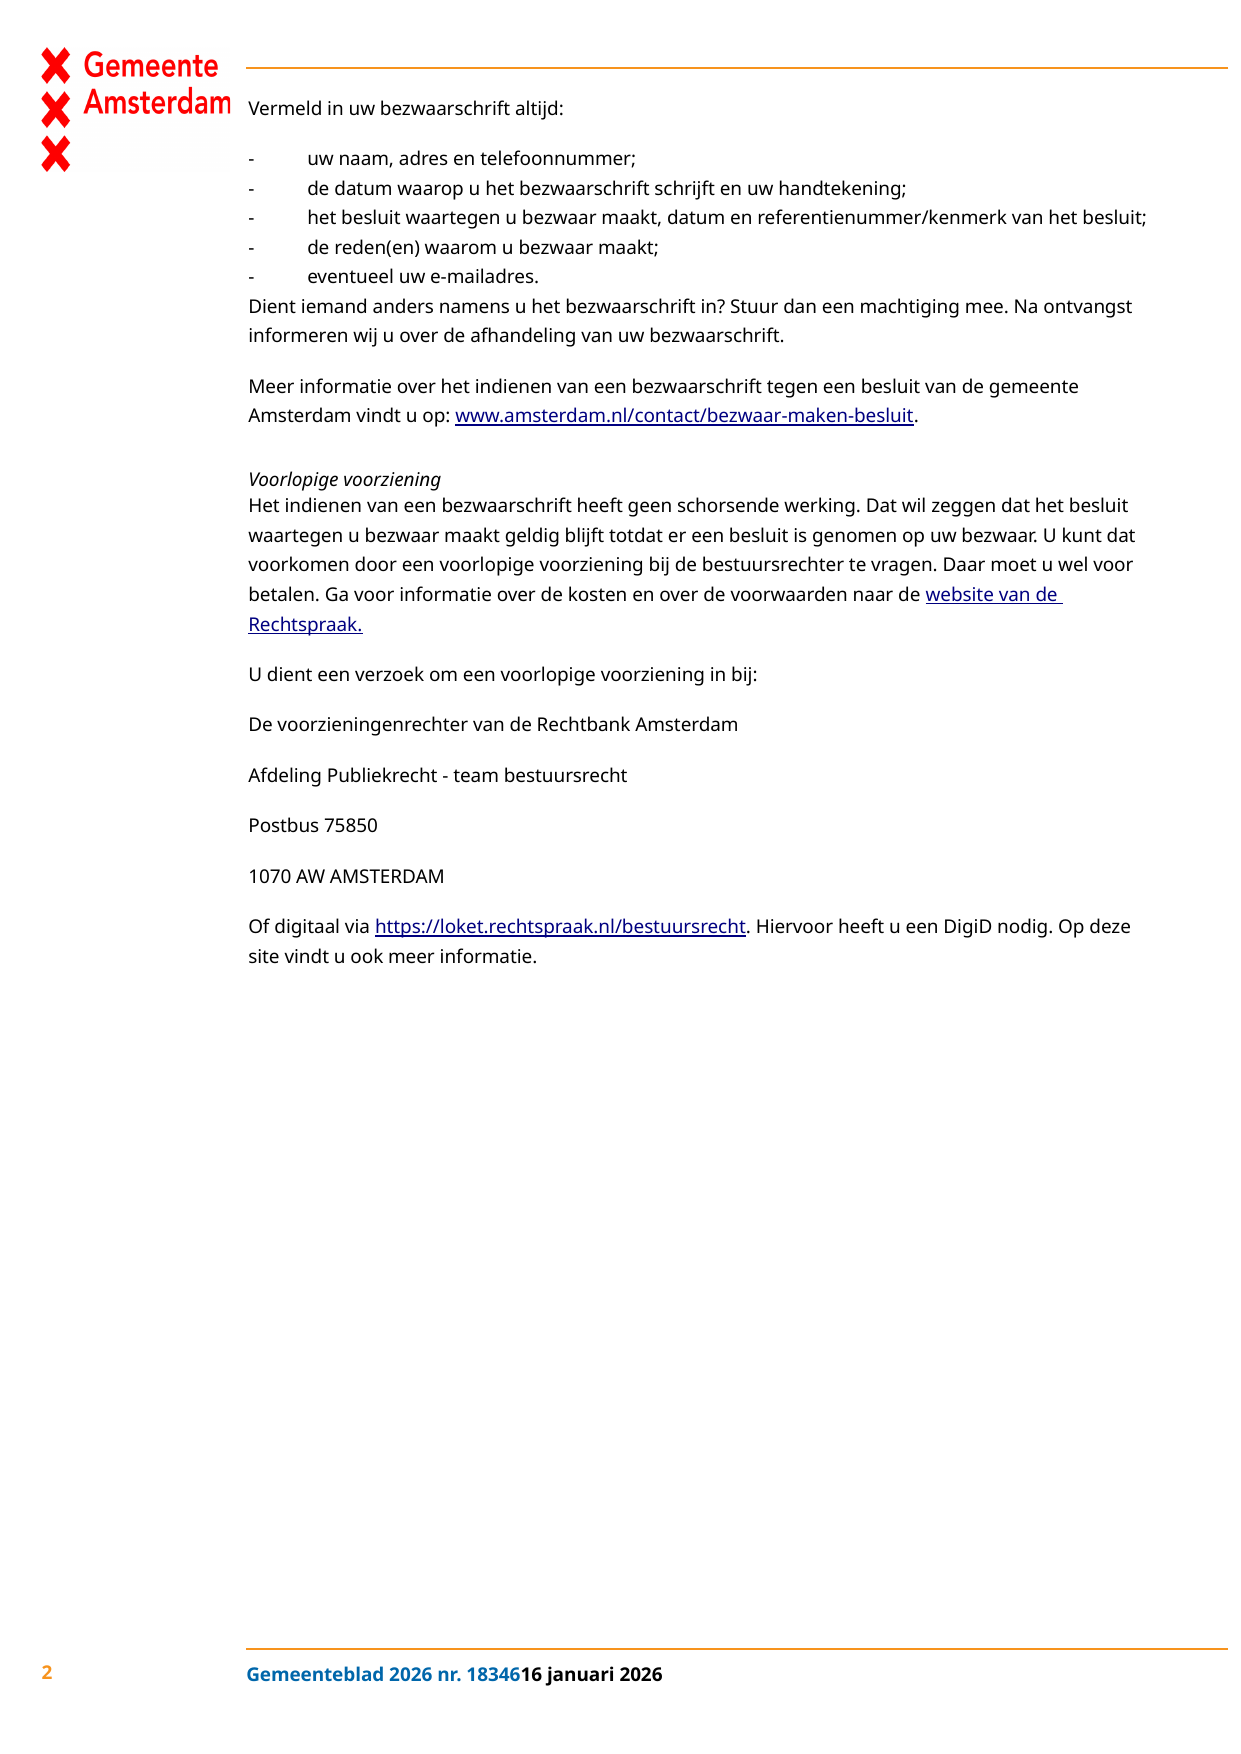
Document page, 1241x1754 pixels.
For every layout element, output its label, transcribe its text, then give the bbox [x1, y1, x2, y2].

text Dient iemand anders namens u het bezwaarschrift in? Stuur dan een machtiging mee. Na ontvangst informeren wij u over de afhandeling van uw bezwaarschrift. [248, 293, 1152, 348]
text 1070 AW AMSTERDAM [248, 863, 1152, 888]
picture [41, 47, 231, 172]
text Of digitaal via https://loket.rechtspraak.nl/bestuursrecht. Hiervoor heeft u een DigiD nodig. Op deze site vindt u ook meer informatie. [248, 913, 1152, 968]
text Afdeling Publiekrecht - team bestuursrecht [248, 762, 1152, 788]
list het besluit waartegen u bezwaar maakt, datum en referentienummer/kenmerk van het besluit; [248, 204, 1152, 230]
list uw naam, adres en telefoonnummer; [248, 145, 1152, 171]
text Postbus 75850 [248, 812, 1152, 838]
text Vermeld in uw bezwaarschrift altijd: [248, 95, 1152, 121]
list de reden(en) waarom u bezwaar maakt; [248, 234, 1152, 260]
text Voorlopige voorziening [248, 467, 1152, 492]
text Meer informatie over het indienen van een bezwaarschrift tegen een besluit van de gemeente Amsterdam vindt u op: www.amsterdam.nl/contact/bezwaar-maken-besluit. [248, 373, 1152, 428]
text U dient een verzoek om een voorlopige voorziening in bij: [248, 661, 1152, 687]
text De voorzieningenrechter van de Rechtbank Amsterdam [248, 712, 1152, 737]
list eventueel uw e-mailadres. [248, 263, 1152, 289]
text Het indienen van een bezwaarschrift heeft geen schorsende werking. Dat wil zeggen dat het besluit waartegen u bezwaar maakt geldig blijft totdat er een besluit is genomen op uw bezwaar. U kunt dat voorkomen door een voorlopige voorziening bij de bestuursrechter te vragen. Daar moet u wel voor betalen. Ga voor informatie over de kosten en over de voorwaarden naar de website van de Rechtspraak. [248, 492, 1152, 636]
list de datum waarop u het bezwaarschrift schrijft en uw handtekening; [248, 175, 1152, 201]
